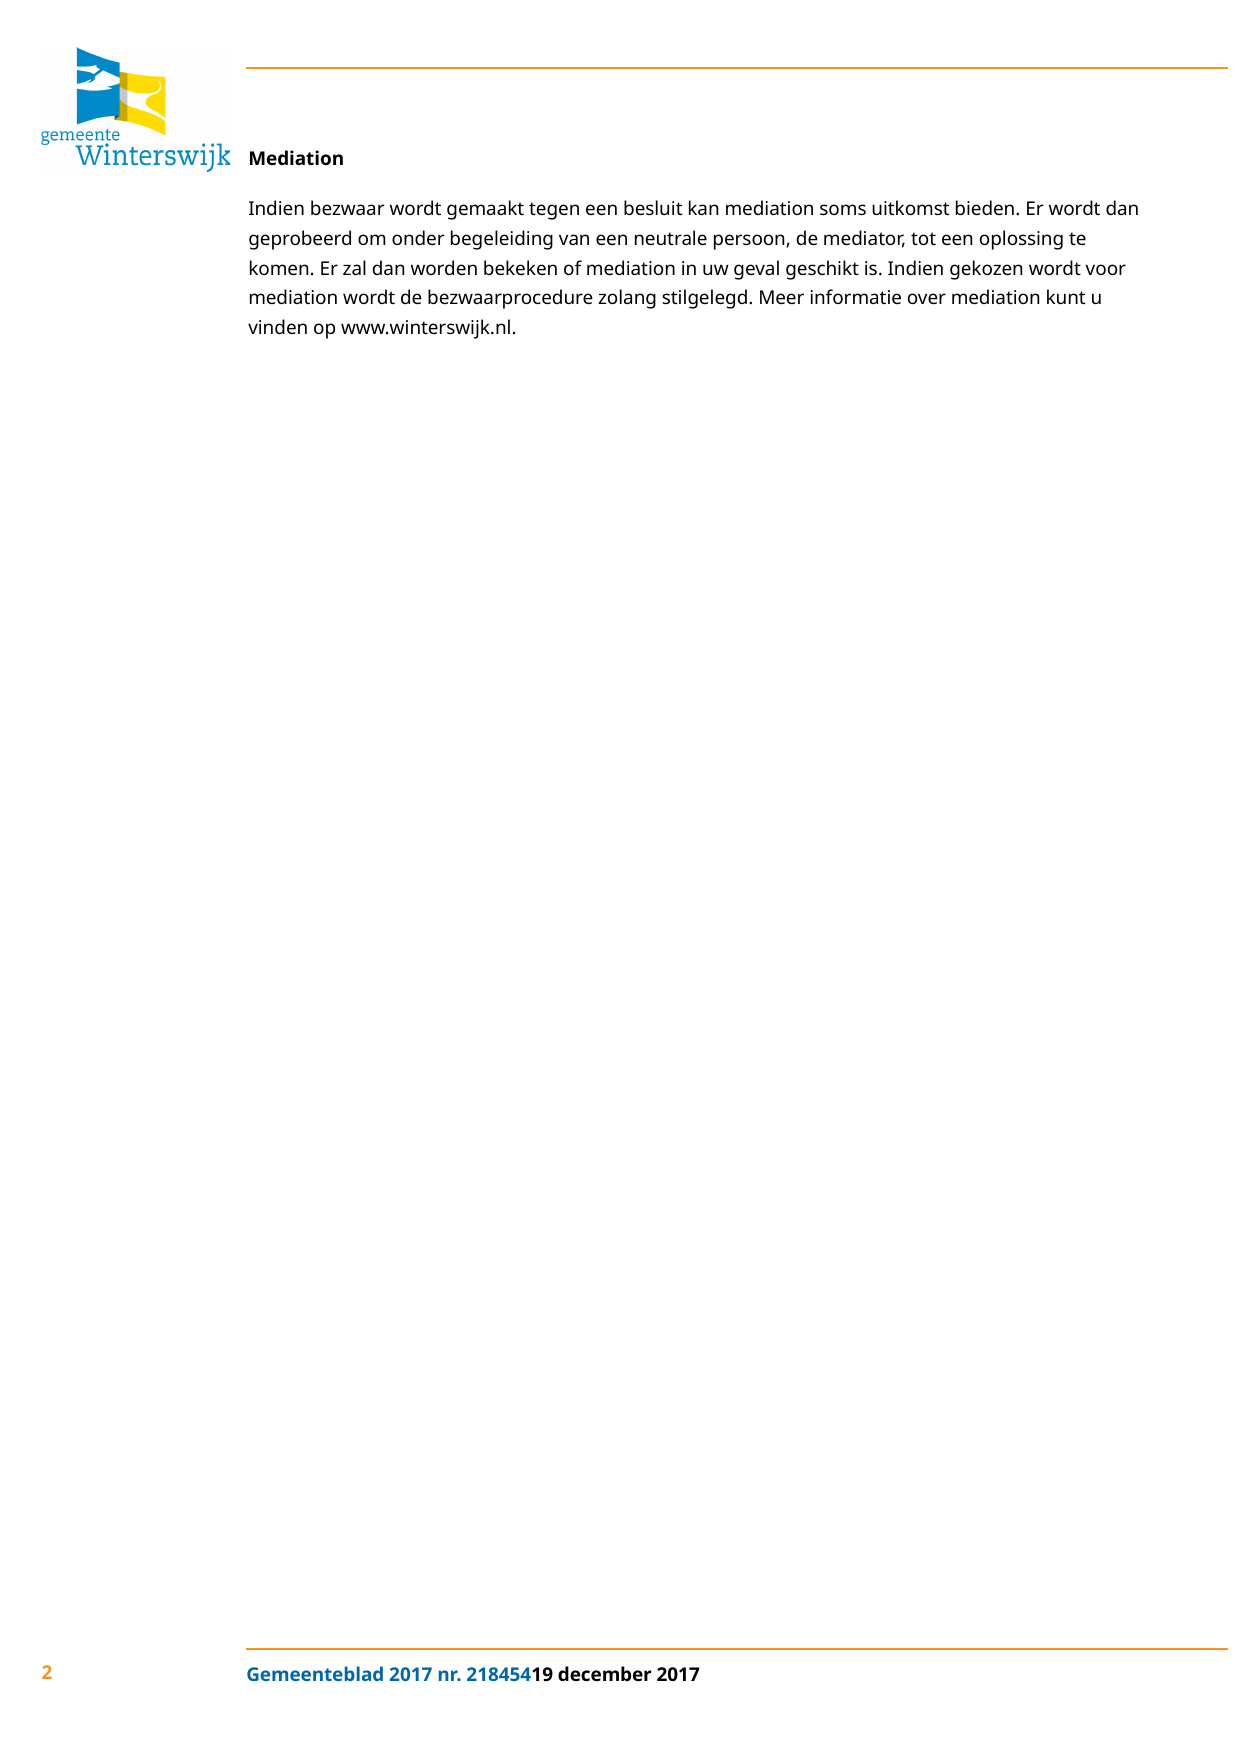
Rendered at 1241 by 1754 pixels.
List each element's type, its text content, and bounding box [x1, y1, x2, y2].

text Mediation [248, 145, 1152, 171]
picture [41, 47, 231, 172]
picture [225, 153, 231, 162]
text Indien bezwaar wordt gemaakt tegen een besluit kan mediation soms uitkomst bieden. Er wordt dan geprobeerd om onder begeleiding van een neutrale persoon, de mediator, tot een oplossing te komen. Er zal dan worden bekeken of mediation in uw geval geschikt is. Indien gekozen wordt voor mediation wordt de bezwaarprocedure zolang stilgelegd. Meer informatie over mediation kunt u vinden op www.winterswijk.nl. [248, 196, 1152, 340]
